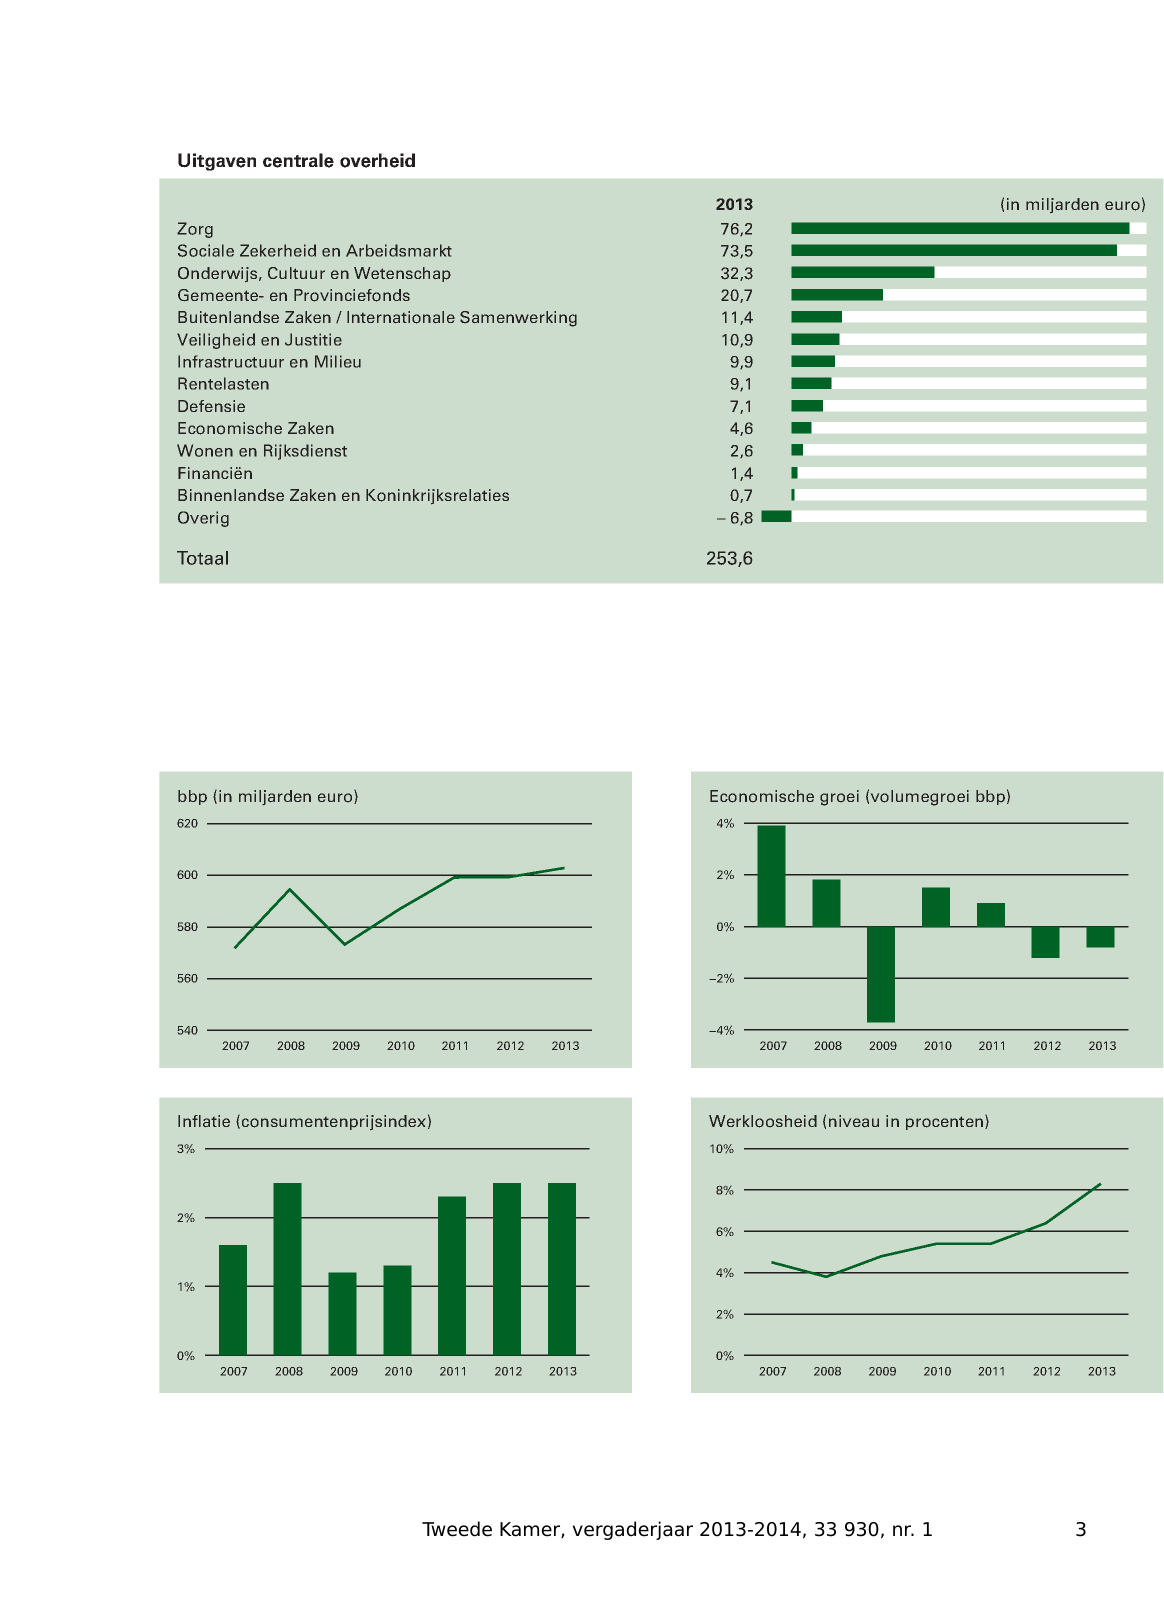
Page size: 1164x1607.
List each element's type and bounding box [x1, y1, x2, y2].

picture [159, 152, 1164, 1393]
